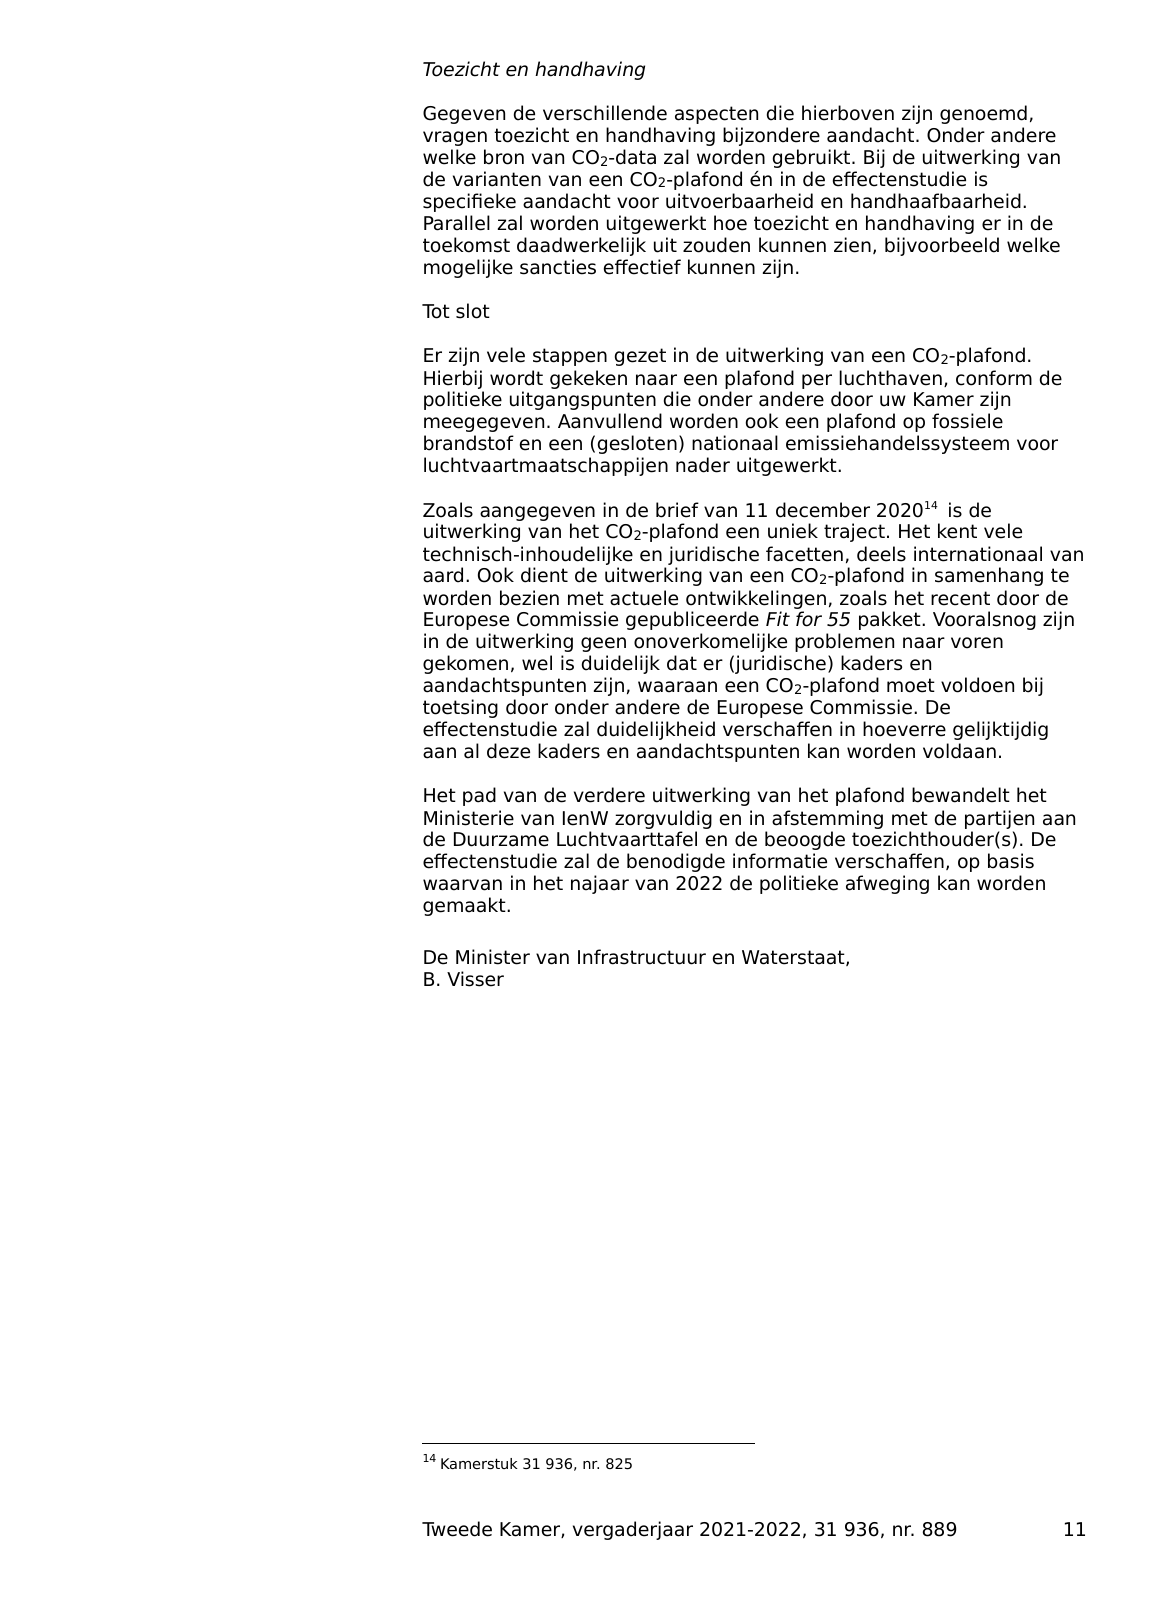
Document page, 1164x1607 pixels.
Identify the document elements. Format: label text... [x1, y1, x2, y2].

subtitle Tot slot [422, 301, 1087, 323]
text Gegeven de verschillende aspecten die hierboven zijn genoemd, vragen toezicht en handhaving bijzondere aandacht. Onder andere welke bron van CO2-data zal worden gebruikt. Bij de uitwerking van de varianten van een CO2-plafond én in de effectenstudie is specifieke aandacht voor uitvoerbaarheid en handhaafbaarheid. Parallel zal worden uitgewerkt hoe toezicht en handhaving er in de toekomst daadwerkelijk uit zouden kunnen zien, bijvoorbeeld welke mogelijke sancties effectief kunnen zijn. [422, 103, 1087, 279]
text Kamerstuk 31 936, nr. 825 [422, 1452, 1087, 1474]
subtitle Toezicht en handhaving [422, 59, 1087, 81]
text Er zijn vele stappen gezet in de uitwerking van een CO2-plafond. Hierbij wordt gekeken naar een plafond per luchthaven, conform de politieke uitgangspunten die onder andere door uw Kamer zijn meegegeven. Aanvullend worden ook een plafond op fossiele brandstof en een (gesloten) nationaal emissiehandelssysteem voor luchtvaartmaatschappijen nader uitgewerkt. [422, 345, 1087, 477]
text Het pad van de verdere uitwerking van het plafond bewandelt het Ministerie van IenW zorgvuldig en in afstemming met de partijen aan de Duurzame Luchtvaarttafel en de beoogde toezichthouder(s). De effectenstudie zal de benodigde informatie verschaffen, op basis waarvan in het najaar van 2022 de politieke afweging kan worden gemaakt. [422, 785, 1087, 917]
text Zoals aangegeven in de brief van 11 december 2020 is de uitwerking van het CO2-plafond een uniek traject. Het kent vele technisch-inhoudelijke en juridische facetten, deels internationaal van aard. Ook dient de uitwerking van een CO2-plafond in samenhang te worden bezien met actuele ontwikkelingen, zoals het recent door de Europese Commissie gepubliceerde Fit for 55 pakket. Vooralsnog zijn in de uitwerking geen onoverkomelijke problemen naar voren gekomen, wel is duidelijk dat er (juridische) kaders en aandachtspunten zijn, waaraan een CO2-plafond moet voldoen bij toetsing door onder andere de Europese Commissie. De effectenstudie zal duidelijkheid verschaffen in hoeverre gelijktijdig aan al deze kaders en aandachtspunten kan worden voldaan. [422, 499, 1087, 763]
text De Minister van Infrastructuur en Waterstaat, B. Visser [422, 947, 1087, 991]
